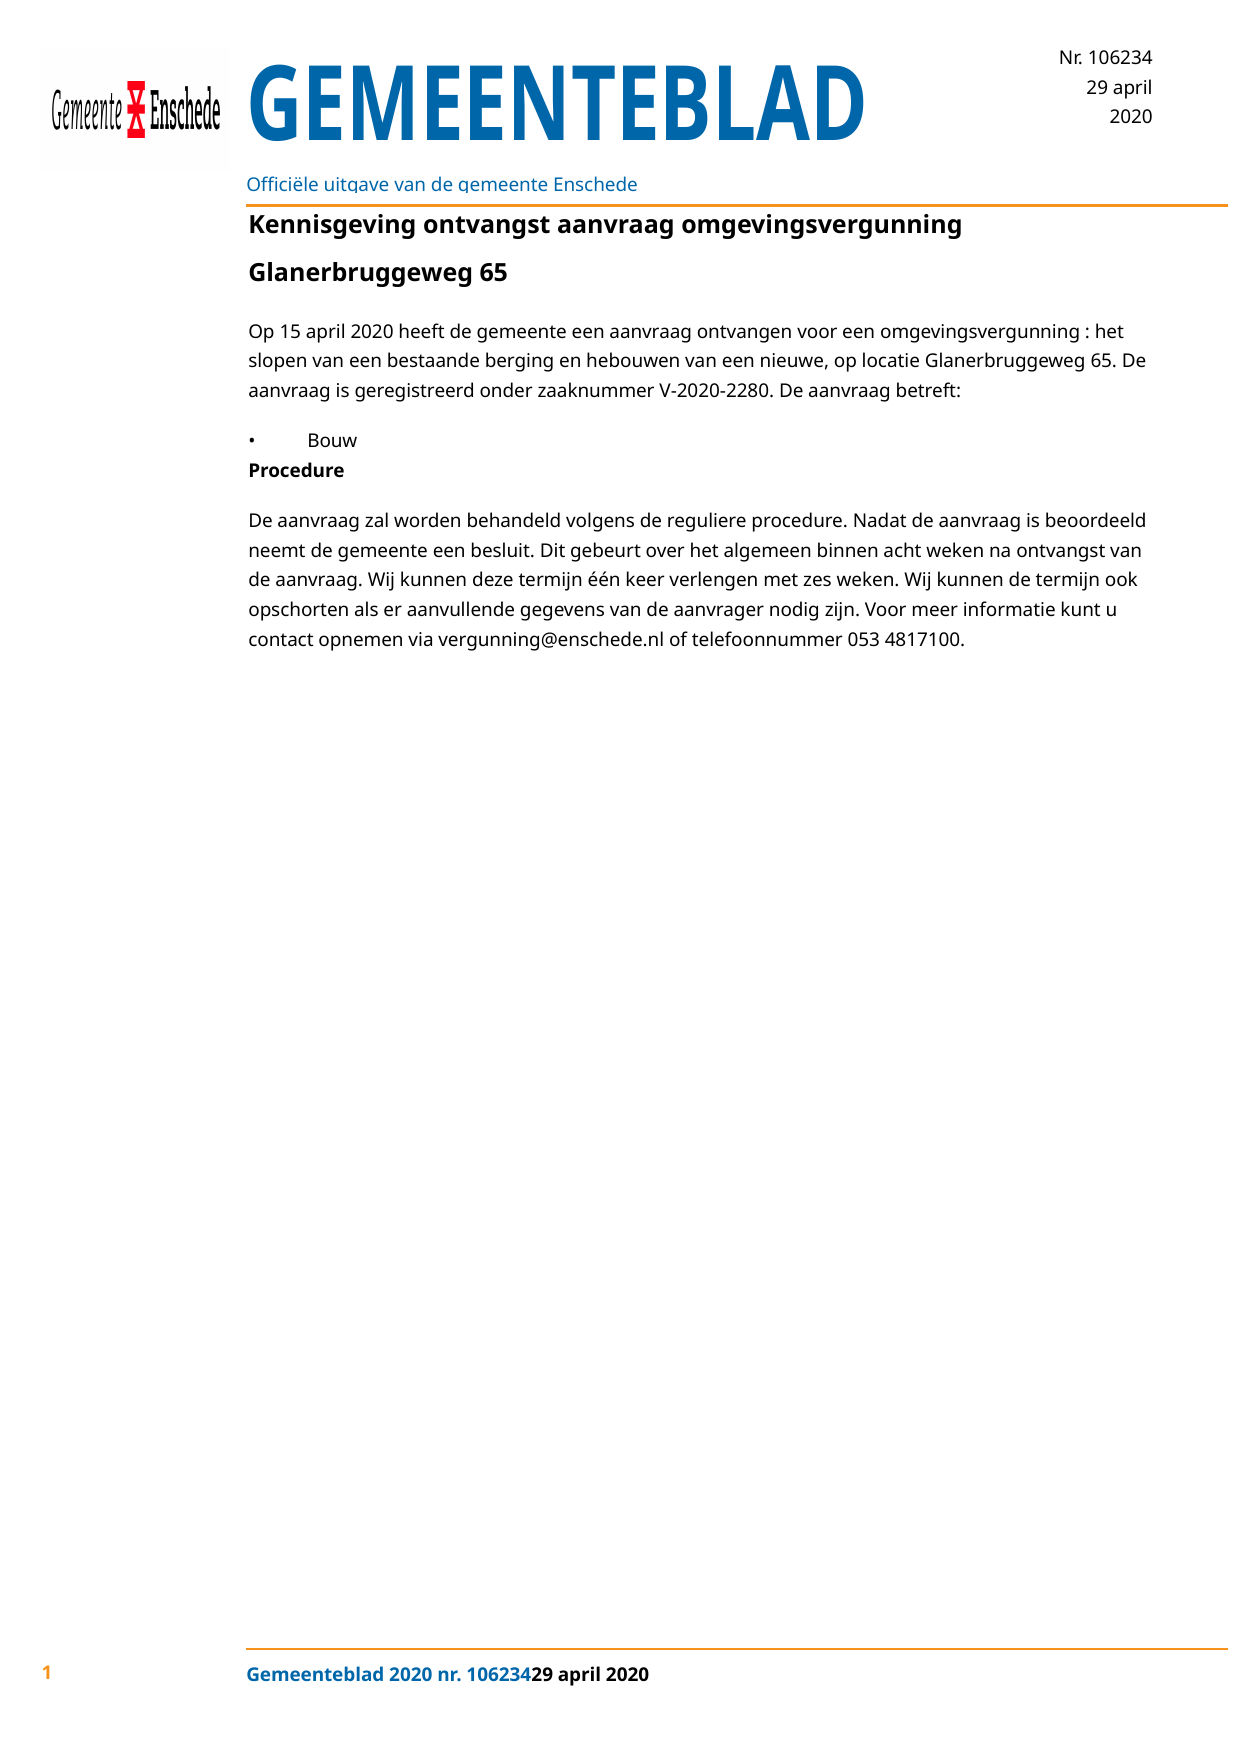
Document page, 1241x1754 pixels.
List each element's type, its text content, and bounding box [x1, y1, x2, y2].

text Kennisgeving ontvangst aanvraag omgevingsvergunning Glanerbruggeweg 65 [248, 207, 1152, 288]
picture [41, 47, 231, 172]
text Procedure [248, 457, 1152, 483]
text De aanvraag zal worden behandeld volgens de reguliere procedure. Nadat de aanvraag is beoordeeld neemt de gemeente een besluit. Dit gebeurt over het algemeen binnen acht weken na ontvangst van de aanvraag. Wij kunnen deze termijn één keer verlengen met zes weken. Wij kunnen de termijn ook opschorten als er aanvullende gegevens van de aanvrager nodig zijn. Voor meer informatie kunt u contact opnemen via vergunning@enschede.nl of telefoonnummer 053 4817100. [248, 507, 1152, 652]
list Bouw [248, 427, 1152, 453]
text Op 15 april 2020 heeft de gemeente een aanvraag ontvangen voor een omgevingsvergunning : het slopen van een bestaande berging en hebouwen van een nieuwe, op locatie Glanerbruggeweg 65. De aanvraag is geregistreerd onder zaaknummer V-2020-2280. De aanvraag betreft: [248, 318, 1152, 403]
